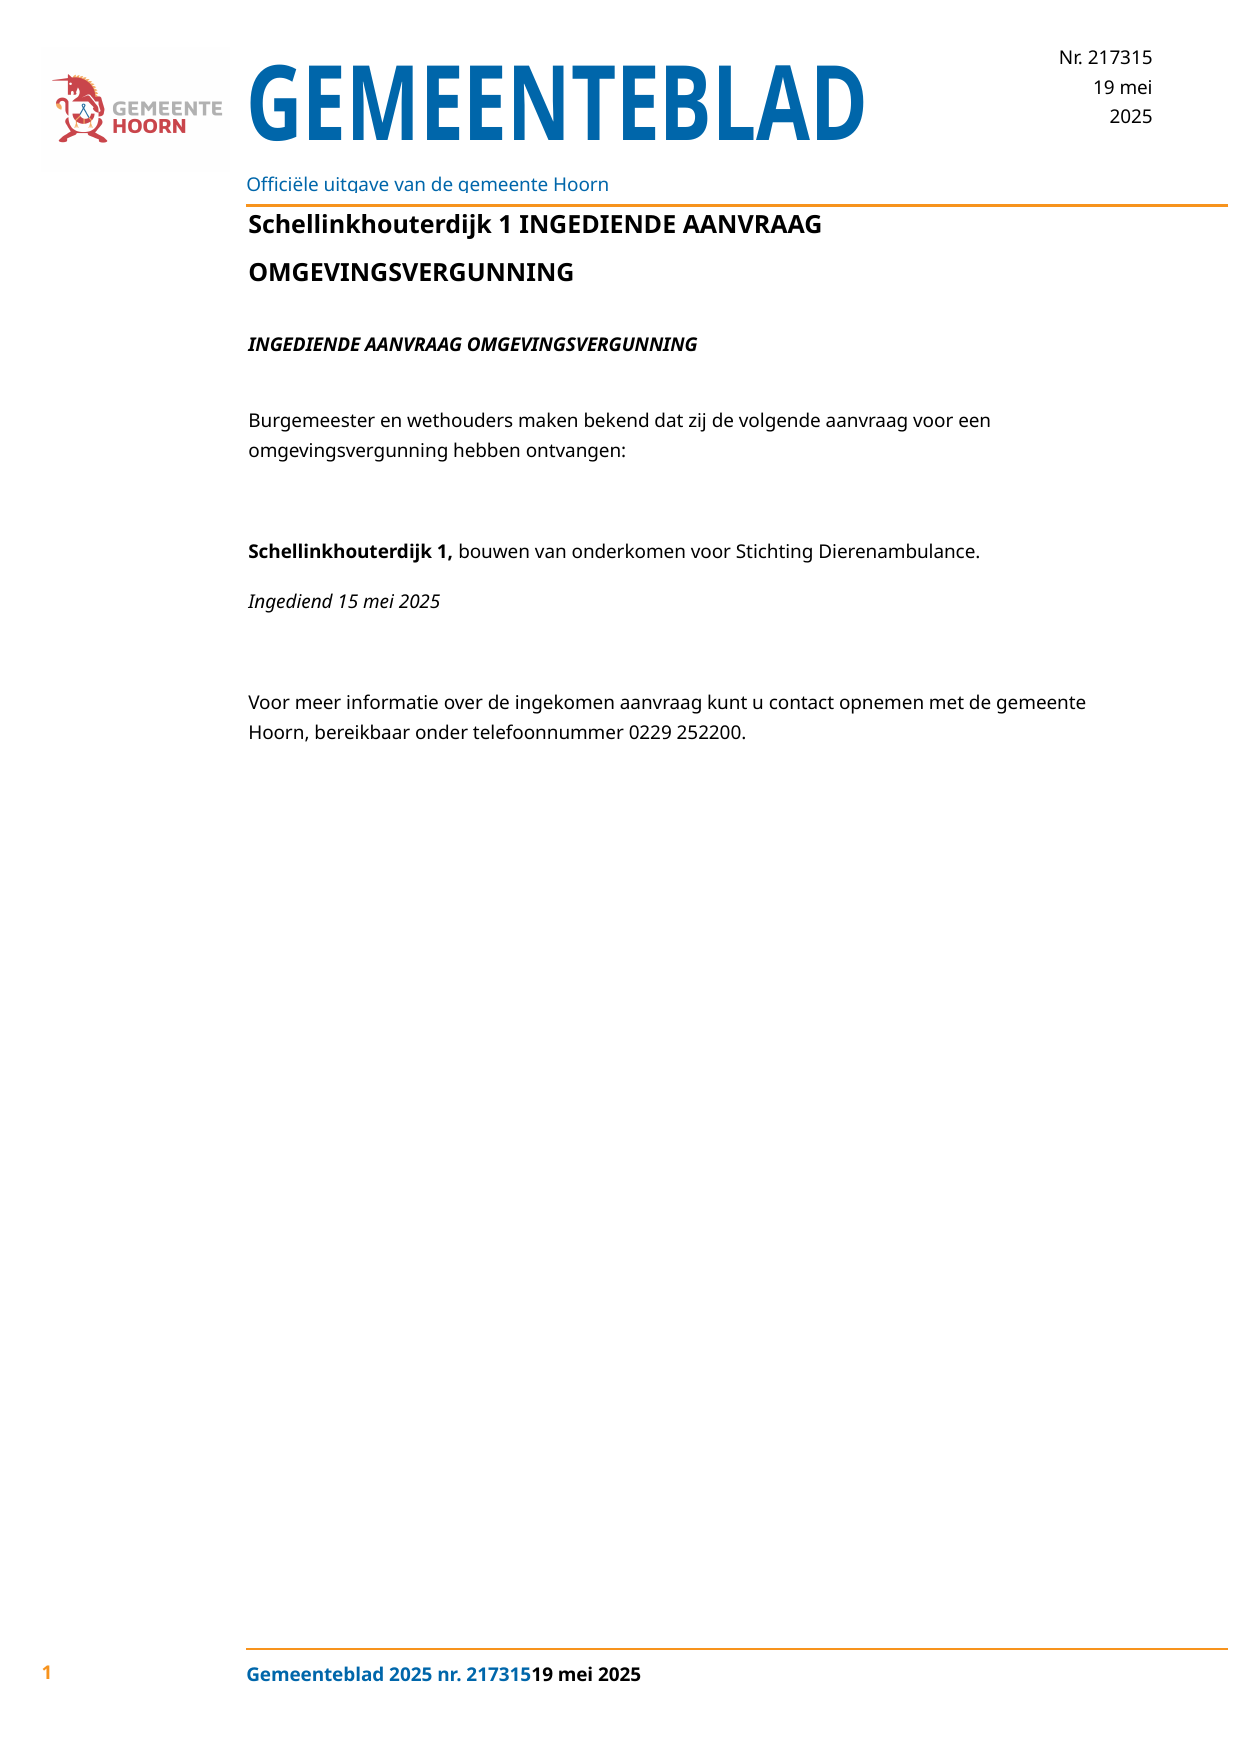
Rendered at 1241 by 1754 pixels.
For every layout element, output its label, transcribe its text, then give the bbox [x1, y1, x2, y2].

picture [41, 47, 231, 172]
text Ingediend 15 mei 2025 [248, 588, 1152, 614]
text Burgemeester en wethouders maken bekend dat zij de volgende aanvraag voor een omgevingsvergunning hebben ontvangen: [248, 408, 1152, 463]
text INGEDIENDE AANVRAAG OMGEVINGSVERGUNNING [248, 331, 1152, 357]
text Voor meer informatie over de ingekomen aanvraag kunt u contact opnemen met de gemeente Hoorn, bereikbaar onder telefoonnummer 0229 252200. [248, 689, 1152, 744]
text Schellinkhouterdijk 1 INGEDIENDE AANVRAAG OMGEVINGSVERGUNNING [248, 207, 1152, 288]
text Schellinkhouterdijk 1, bouwen van onderkomen voor Stichting Dierenambulance. [248, 538, 1152, 564]
